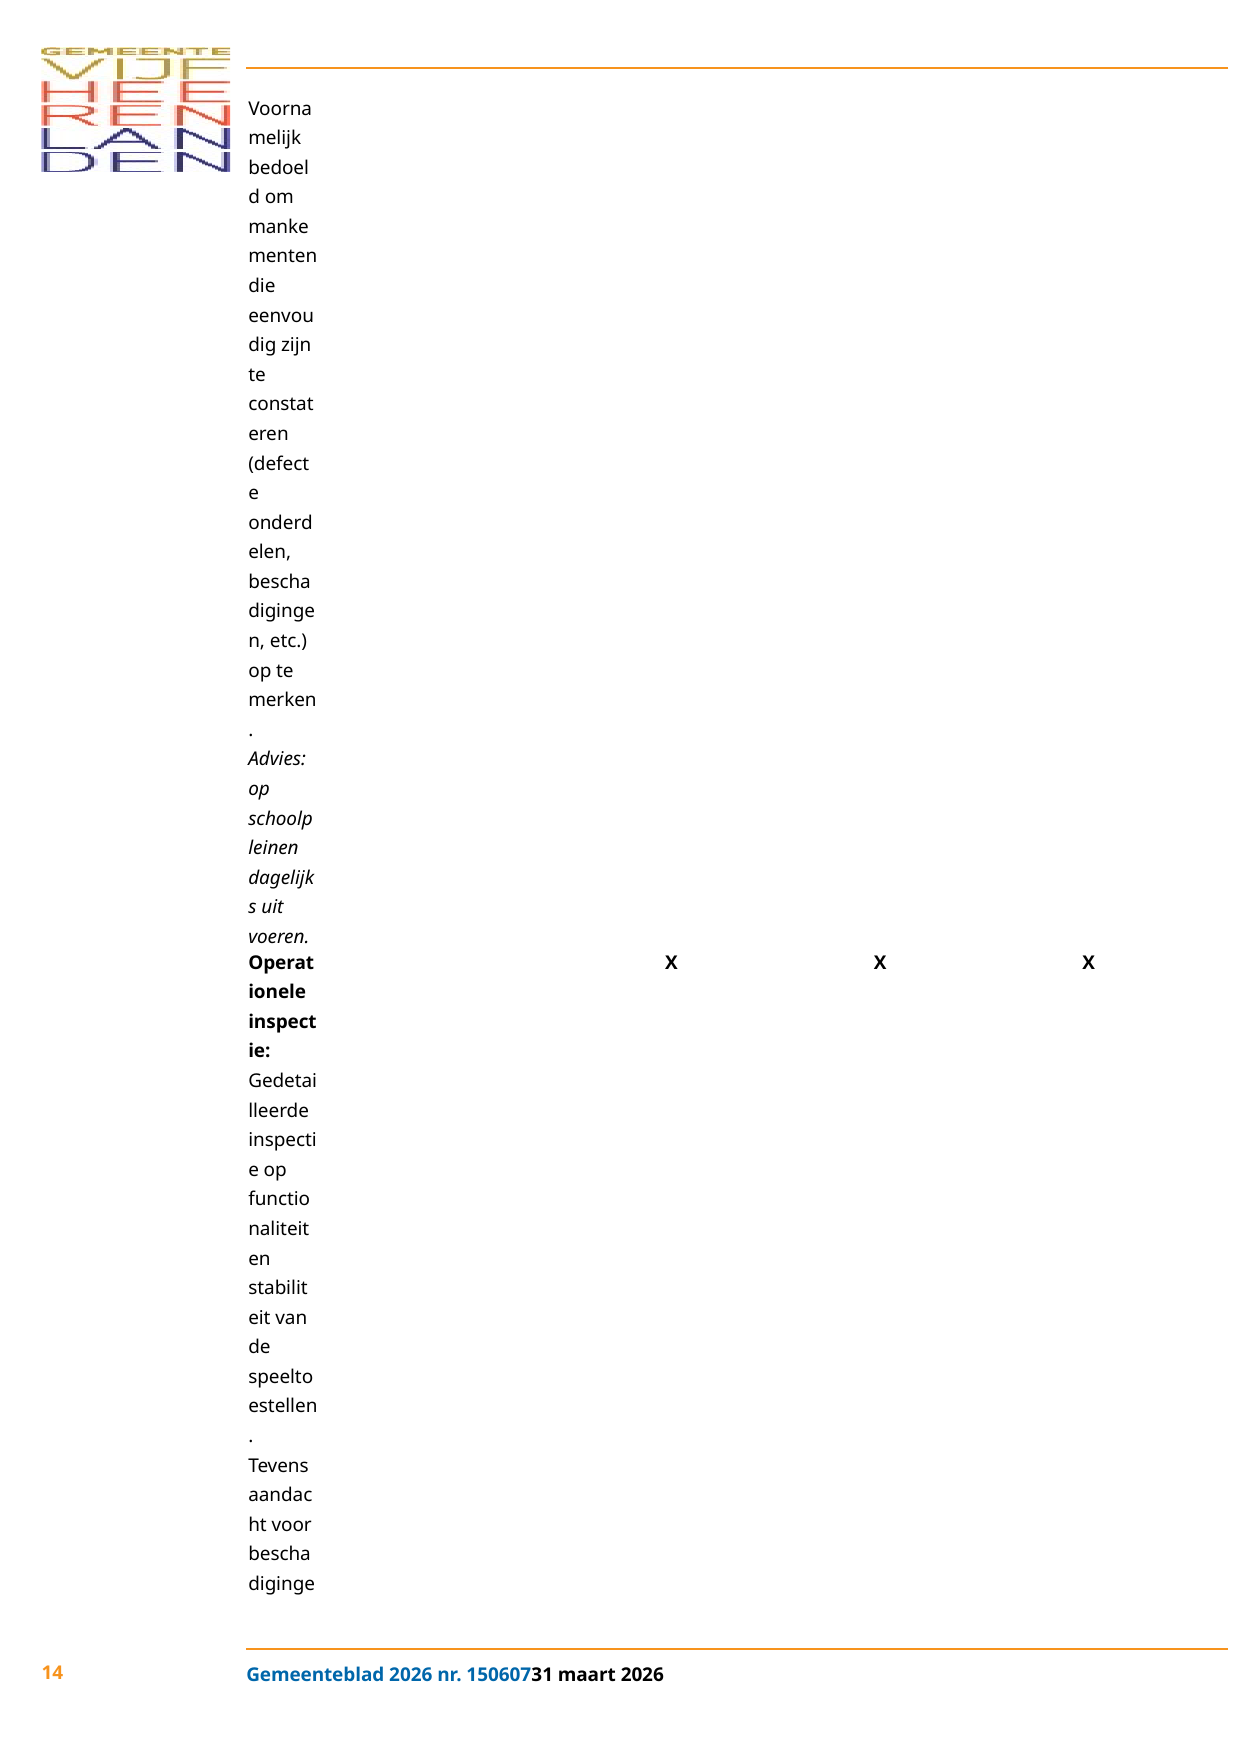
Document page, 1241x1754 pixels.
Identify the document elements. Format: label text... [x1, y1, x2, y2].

table_cell [526, 949, 596, 1596]
table_cell [1082, 95, 1152, 949]
table_cell [456, 95, 526, 949]
table_cell [387, 949, 456, 1596]
table_cell [318, 95, 387, 949]
table_cell [874, 95, 943, 949]
table_cell [804, 95, 873, 949]
table_cell [665, 95, 734, 949]
table_cell [943, 949, 1013, 1596]
table_cell Operationele inspectie: Gedetailleerde inspectie op functionaliteit en stabiliteit van de speeltoestellen. Tevens aandacht voor beschadiginge [248, 949, 317, 1596]
table_cell Voornamelijk bedoeld om mankementen die eenvoudig zijn te constateren (defecte onderdelen, beschadigingen, etc.) op te merken. Advies: op schoolpleinen dagelijks uit voeren. [248, 95, 317, 949]
table_cell [804, 949, 873, 1596]
table_cell [1013, 95, 1082, 949]
table_cell [735, 949, 804, 1596]
picture [41, 47, 231, 172]
table_cell [943, 95, 1013, 949]
table_cell X [1082, 949, 1152, 1596]
table_cell [526, 95, 596, 949]
table_cell [456, 949, 526, 1596]
table_cell [735, 95, 804, 949]
table_cell [1013, 949, 1082, 1596]
table_cell X [874, 949, 943, 1596]
table_cell X [665, 949, 734, 1596]
table_cell [318, 949, 387, 1596]
table_cell [596, 949, 665, 1596]
table_cell [387, 95, 456, 949]
table_cell [596, 95, 665, 949]
